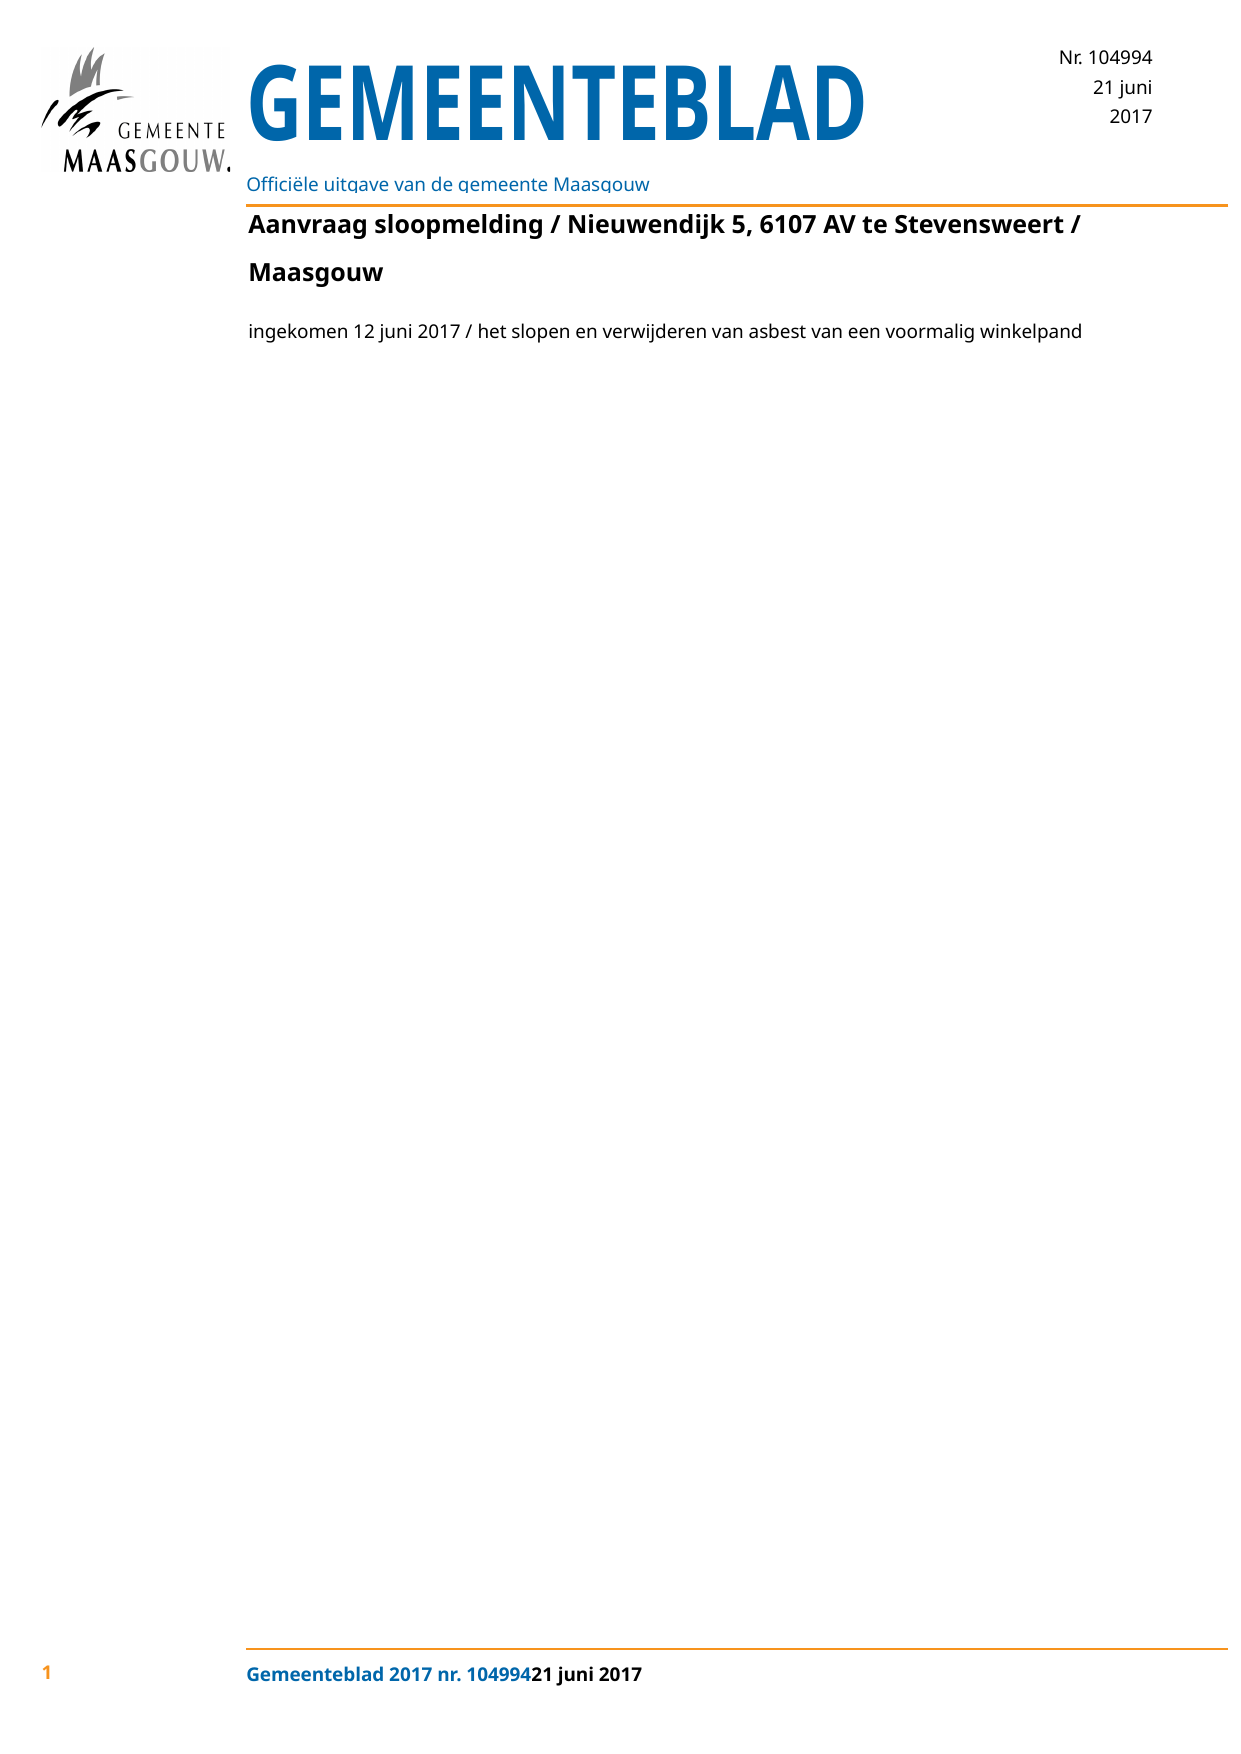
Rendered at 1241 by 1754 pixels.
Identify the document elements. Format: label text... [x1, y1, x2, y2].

text Aanvraag sloopmelding / Nieuwendijk 5, 6107 AV te Stevensweert / Maasgouw [248, 207, 1152, 288]
text ingekomen 12 juni 2017 / het slopen en verwijderen van asbest van een voormalig winkelpand [248, 318, 1152, 344]
picture [41, 47, 231, 172]
